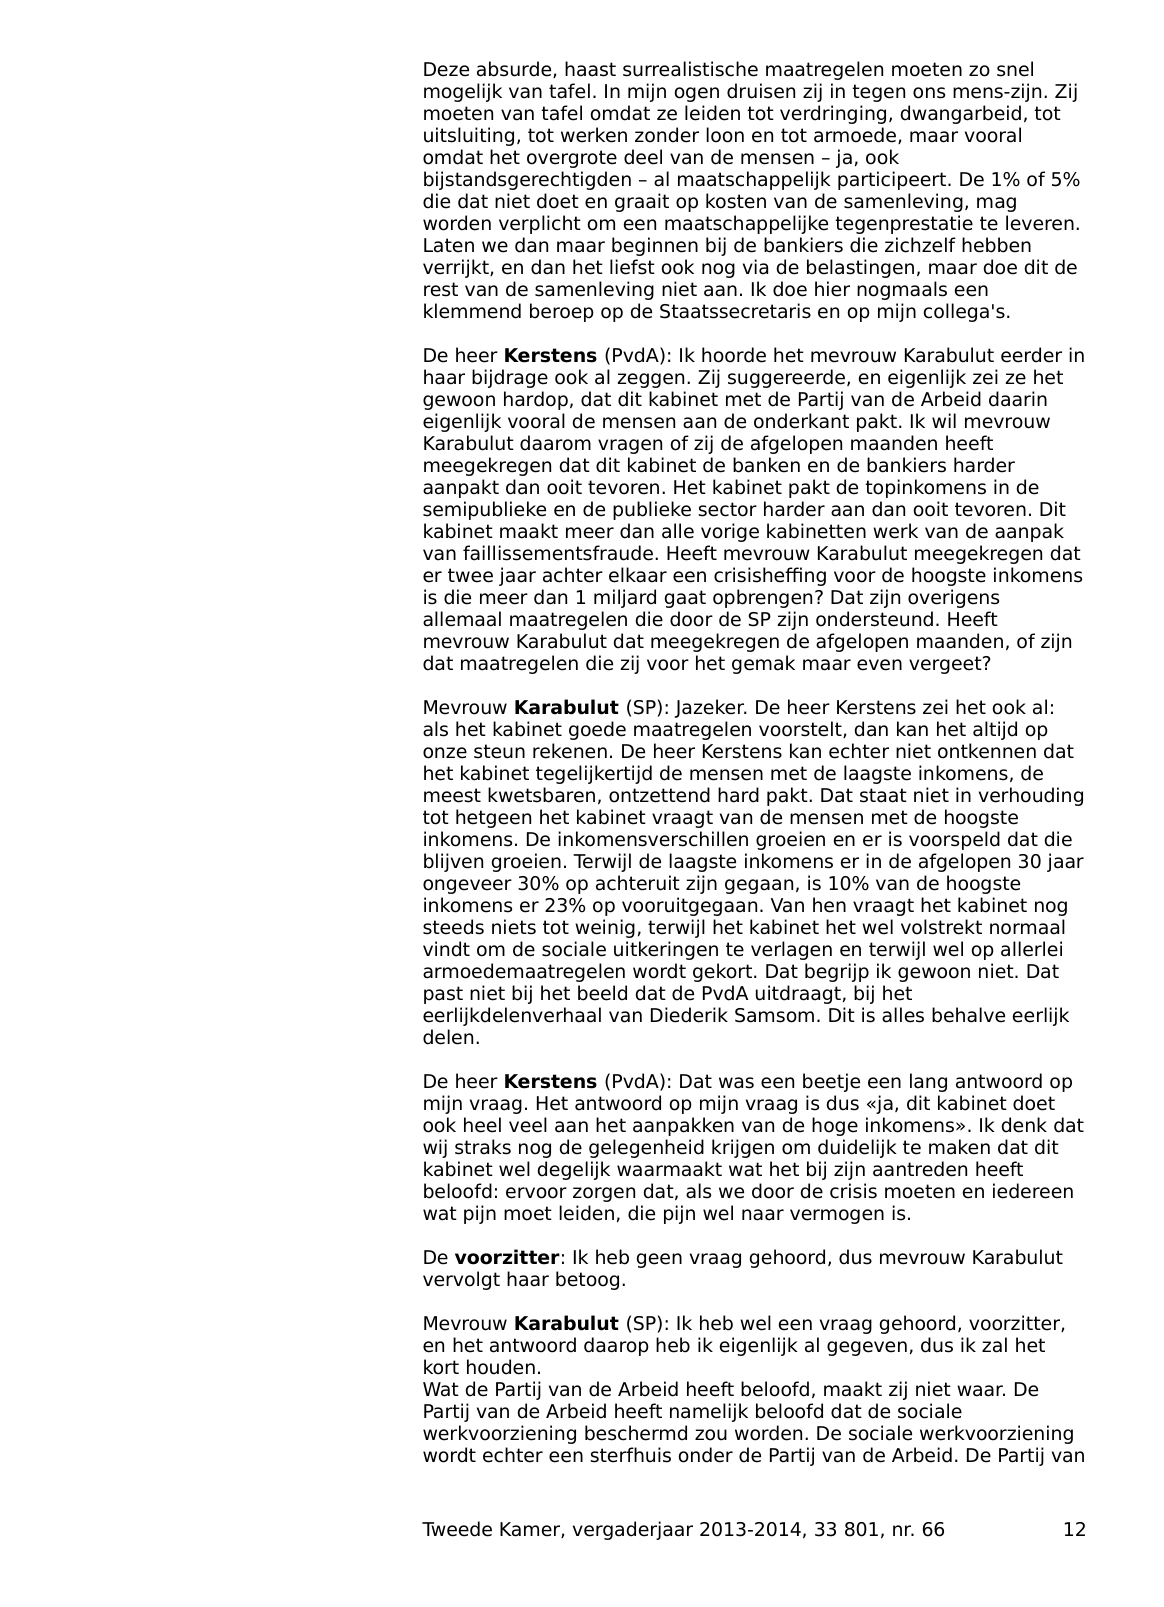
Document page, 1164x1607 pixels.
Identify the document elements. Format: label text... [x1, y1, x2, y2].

text Mevrouw Karabulut (SP): Ik heb wel een vraag gehoord, voorzitter, en het antwoord daarop heb ik eigenlijk al gegeven, dus ik zal het kort houden. [422, 1313, 1087, 1379]
text De voorzitter: Ik heb geen vraag gehoord, dus mevrouw Karabulut vervolgt haar betoog. [422, 1247, 1087, 1291]
text De heer Kerstens (PvdA): Ik hoorde het mevrouw Karabulut eerder in haar bijdrage ook al zeggen. Zij suggereerde, en eigenlijk zei ze het gewoon hardop, dat dit kabinet met de Partij van de Arbeid daarin eigenlijk vooral de mensen aan de onderkant pakt. Ik wil mevrouw Karabulut daarom vragen of zij de afgelopen maanden heeft meegekregen dat dit kabinet de banken en de bankiers harder aanpakt dan ooit tevoren. Het kabinet pakt de topinkomens in de semipublieke en de publieke sector harder aan dan ooit tevoren. Dit kabinet maakt meer dan alle vorige kabinetten werk van de aanpak van faillissementsfraude. Heeft mevrouw Karabulut meegekregen dat er twee jaar achter elkaar een crisisheffing voor de hoogste inkomens is die meer dan 1 miljard gaat opbrengen? Dat zijn overigens allemaal maatregelen die door de SP zijn ondersteund. Heeft mevrouw Karabulut dat meegekregen de afgelopen maanden, of zijn dat maatregelen die zij voor het gemak maar even vergeet? [422, 345, 1087, 675]
text Mevrouw Karabulut (SP): Jazeker. De heer Kerstens zei het ook al: als het kabinet goede maatregelen voorstelt, dan kan het altijd op onze steun rekenen. De heer Kerstens kan echter niet ontkennen dat het kabinet tegelijkertijd de mensen met de laagste inkomens, de meest kwetsbaren, ontzettend hard pakt. Dat staat niet in verhouding tot hetgeen het kabinet vraagt van de mensen met de hoogste inkomens. De inkomensverschillen groeien en er is voorspeld dat die blijven groeien. Terwijl de laagste inkomens er in de afgelopen 30 jaar ongeveer 30% op achteruit zijn gegaan, is 10% van de hoogste inkomens er 23% op vooruitgegaan. Van hen vraagt het kabinet nog steeds niets tot weinig, terwijl het kabinet het wel volstrekt normaal vindt om de sociale uitkeringen te verlagen en terwijl wel op allerlei armoedemaatregelen wordt gekort. Dat begrijp ik gewoon niet. Dat past niet bij het beeld dat de PvdA uitdraagt, bij het eerlijkdelenverhaal van Diederik Samsom. Dit is alles behalve eerlijk delen. [422, 697, 1087, 1048]
text Deze absurde, haast surrealistische maatregelen moeten zo snel mogelijk van tafel. In mijn ogen druisen zij in tegen ons mens-zijn. Zij moeten van tafel omdat ze leiden tot verdringing, dwangarbeid, tot uitsluiting, tot werken zonder loon en tot armoede, maar vooral omdat het overgrote deel van de mensen – ja, ook bijstandsgerechtigden – al maatschappelijk participeert. De 1% of 5% die dat niet doet en graait op kosten van de samenleving, mag worden verplicht om een maatschappelijke tegenprestatie te leveren. Laten we dan maar beginnen bij de bankiers die zichzelf hebben verrijkt, en dan het liefst ook nog via de belastingen, maar doe dit de rest van de samenleving niet aan. Ik doe hier nogmaals een klemmend beroep op de Staatssecretaris en op mijn collega's. [422, 59, 1087, 323]
text Wat de Partij van de Arbeid heeft beloofd, maakt zij niet waar. De Partij van de Arbeid heeft namelijk beloofd dat de sociale werkvoorziening beschermd zou worden. De sociale werkvoorziening wordt echter een sterfhuis onder de Partij van de Arbeid. De Partij van [422, 1379, 1087, 1467]
text De heer Kerstens (PvdA): Dat was een beetje een lang antwoord op mijn vraag. Het antwoord op mijn vraag is dus «ja, dit kabinet doet ook heel veel aan het aanpakken van de hoge inkomens». Ik denk dat wij straks nog de gelegenheid krijgen om duidelijk te maken dat dit kabinet wel degelijk waarmaakt wat het bij zijn aantreden heeft beloofd: ervoor zorgen dat, als we door de crisis moeten en iedereen wat pijn moet leiden, die pijn wel naar vermogen is. [422, 1071, 1087, 1224]
